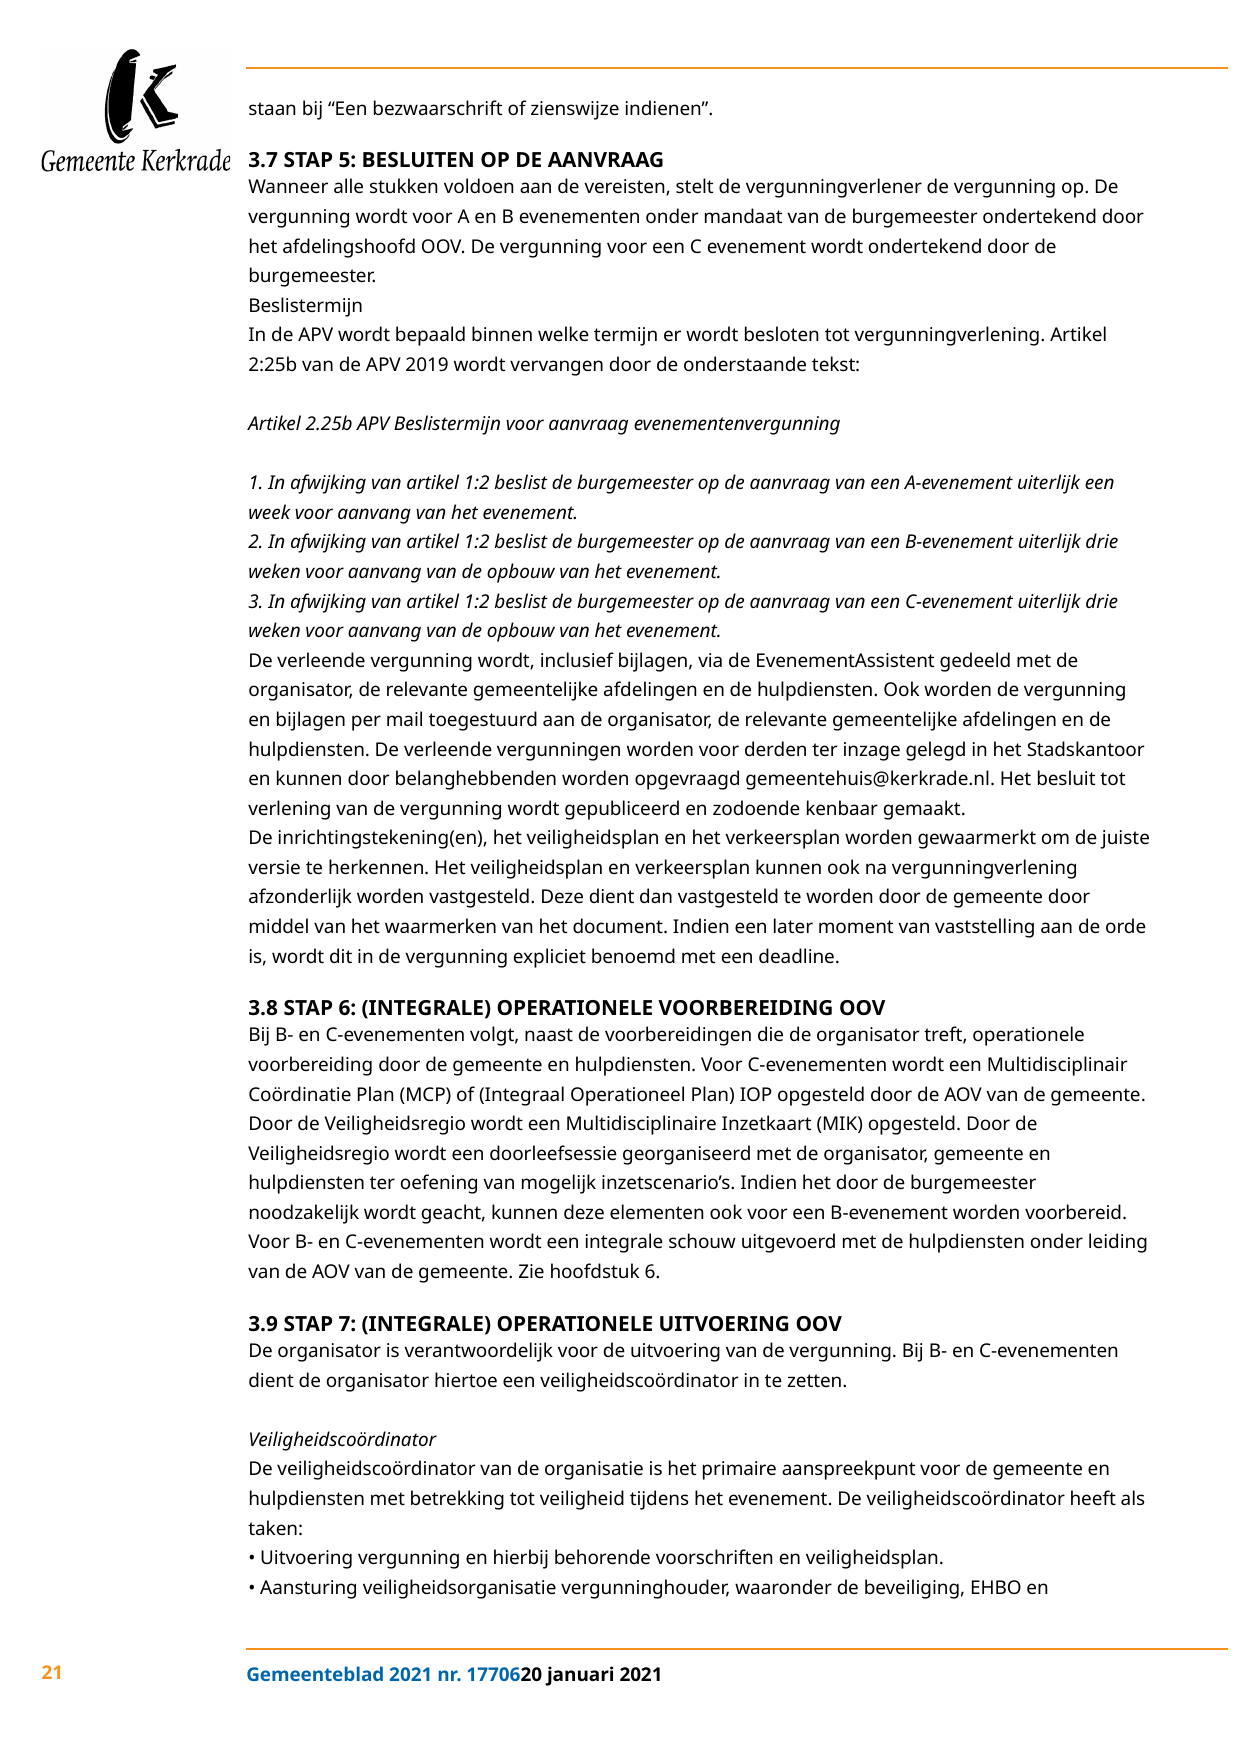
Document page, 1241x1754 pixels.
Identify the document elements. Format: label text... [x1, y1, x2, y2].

text Beslistermijn [248, 292, 1152, 318]
text Wanneer alle stukken voldoen aan de vereisten, stelt de vergunningverlener de vergunning op. De vergunning wordt voor A en B evenementen onder mandaat van de burgemeester ondertekend door het afdelingshoofd OOV. De vergunning voor een C evenement wordt ondertekend door de burgemeester. [248, 174, 1152, 288]
text • Uitvoering vergunning en hierbij behorende voorschriften en veiligheidsplan. [248, 1544, 1152, 1570]
text Artikel 2.25b APV Beslistermijn voor aanvraag evenementenvergunning [248, 410, 1152, 436]
text • Aansturing veiligheidsorganisatie vergunninghouder, waaronder de beveiliging, EHBO en [248, 1574, 1152, 1599]
text Veiligheidscoördinator [248, 1426, 1152, 1452]
text staan bij “Een bezwaarschrift of zienswijze indienen”. [248, 95, 1152, 121]
text 1. In afwijking van artikel 1:2 beslist de burgemeester op de aanvraag van een A-evenement uiterlijk een week voor aanvang van het evenement. [248, 469, 1152, 525]
text 2. In afwijking van artikel 1:2 beslist de burgemeester op de aanvraag van een B-evenement uiterlijk drie weken voor aanvang van de opbouw van het evenement. [248, 529, 1152, 584]
text De verleende vergunning wordt, inclusief bijlagen, via de EvenementAssistent gedeeld met de organisator, de relevante gemeentelijke afdelingen en de hulpdiensten. Ook worden de vergunning en bijlagen per mail toegestuurd aan de organisator, de relevante gemeentelijke afdelingen en de hulpdiensten. De verleende vergunningen worden voor derden ter inzage gelegd in het Stadskantoor en kunnen door belanghebbenden worden opgevraagd gemeentehuis@kerkrade.nl. Het besluit tot verlening van de vergunning wordt gepubliceerd en zodoende kenbaar gemaakt. [248, 647, 1152, 821]
text 3.7 STAP 5: BESLUITEN OP DE AANVRAAG [248, 145, 1152, 174]
text Voor B- en C-evenementen wordt een integrale schouw uitgevoerd met de hulpdiensten onder leiding van de AOV van de gemeente. Zie hoofdstuk 6. [248, 1229, 1152, 1284]
text De inrichtingstekening(en), het veiligheidsplan en het verkeersplan worden gewaarmerkt om de juiste versie te herkennen. Het veiligheidsplan en verkeersplan kunnen ook na vergunningverlening afzonderlijk worden vastgesteld. Deze dient dan vastgesteld te worden door de gemeente door middel van het waarmerken van het document. Indien een later moment van vaststelling aan de orde is, wordt dit in de vergunning expliciet benoemd met een deadline. [248, 824, 1152, 968]
text 3. In afwijking van artikel 1:2 beslist de burgemeester op de aanvraag van een C-evenement uiterlijk drie weken voor aanvang van de opbouw van het evenement. [248, 588, 1152, 643]
text 3.9 STAP 7: (INTEGRALE) OPERATIONELE UITVOERING OOV [248, 1309, 1152, 1337]
text 3.8 STAP 6: (INTEGRALE) OPERATIONELE VOORBEREIDING OOV [248, 993, 1152, 1022]
picture [41, 47, 231, 172]
text In de APV wordt bepaald binnen welke termijn er wordt besloten tot vergunningverlening. Artikel 2:25b van de APV 2019 wordt vervangen door de onderstaande tekst: [248, 322, 1152, 377]
text De organisator is verantwoordelijk voor de uitvoering van de vergunning. Bij B- en C-evenementen dient de organisator hiertoe een veiligheidscoördinator in te zetten. [248, 1337, 1152, 1392]
text De veiligheidscoördinator van de organisatie is het primaire aanspreekpunt voor de gemeente en hulpdiensten met betrekking tot veiligheid tijdens het evenement. De veiligheidscoördinator heeft als taken: [248, 1456, 1152, 1540]
text Bij B- en C-evenementen volgt, naast de voorbereidingen die de organisator treft, operationele voorbereiding door de gemeente en hulpdiensten. Voor C-evenementen wordt een Multidisciplinair Coördinatie Plan (MCP) of (Integraal Operationeel Plan) IOP opgesteld door de AOV van de gemeente. Door de Veiligheidsregio wordt een Multidisciplinaire Inzetkaart (MIK) opgesteld. Door de Veiligheidsregio wordt een doorleefsessie georganiseerd met de organisator, gemeente en hulpdiensten ter oefening van mogelijk inzetscenario’s. Indien het door de burgemeester noodzakelijk wordt geacht, kunnen deze elementen ook voor een B-evenement worden voorbereid. [248, 1022, 1152, 1225]
